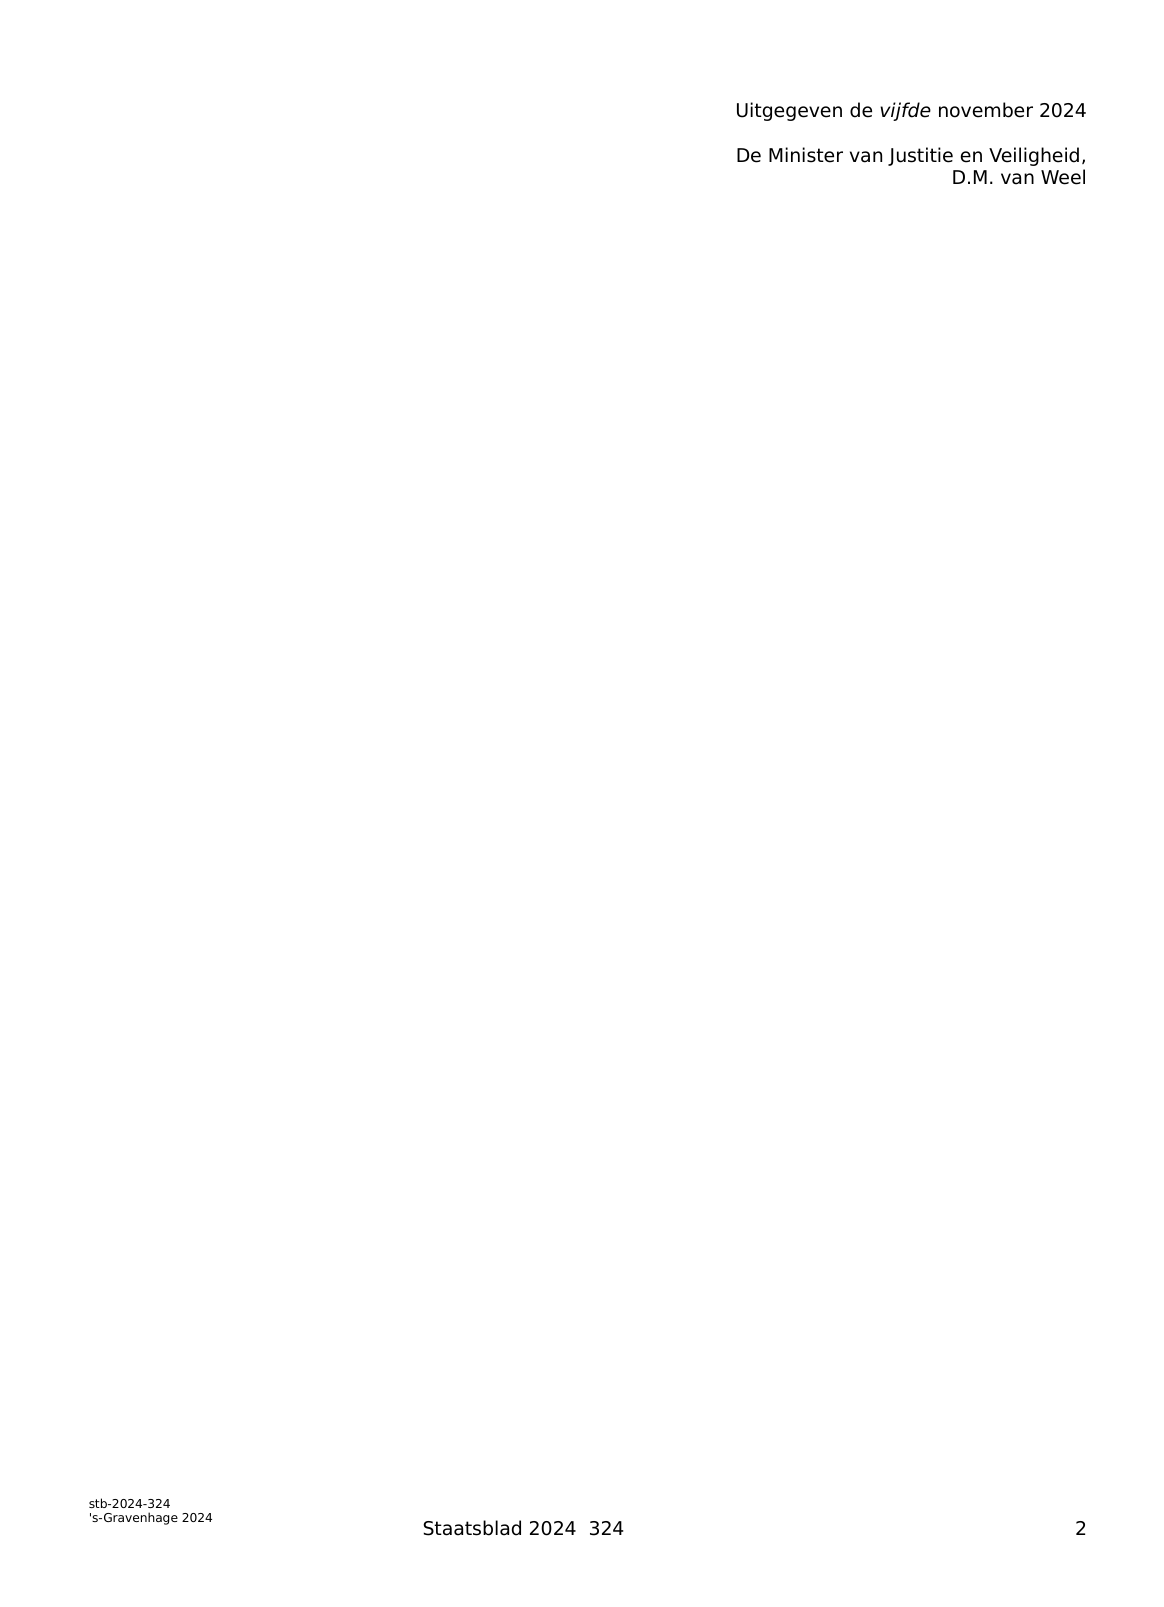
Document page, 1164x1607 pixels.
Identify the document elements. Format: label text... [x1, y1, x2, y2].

text De Minister van Justitie en Veiligheid, D.M. van Weel [422, 144, 1087, 188]
text 's-Gravenhage 2024 [88, 1511, 323, 1525]
text stb-2024-324 [88, 1497, 323, 1511]
text Uitgegeven de vijfde november 2024 [422, 100, 1087, 122]
